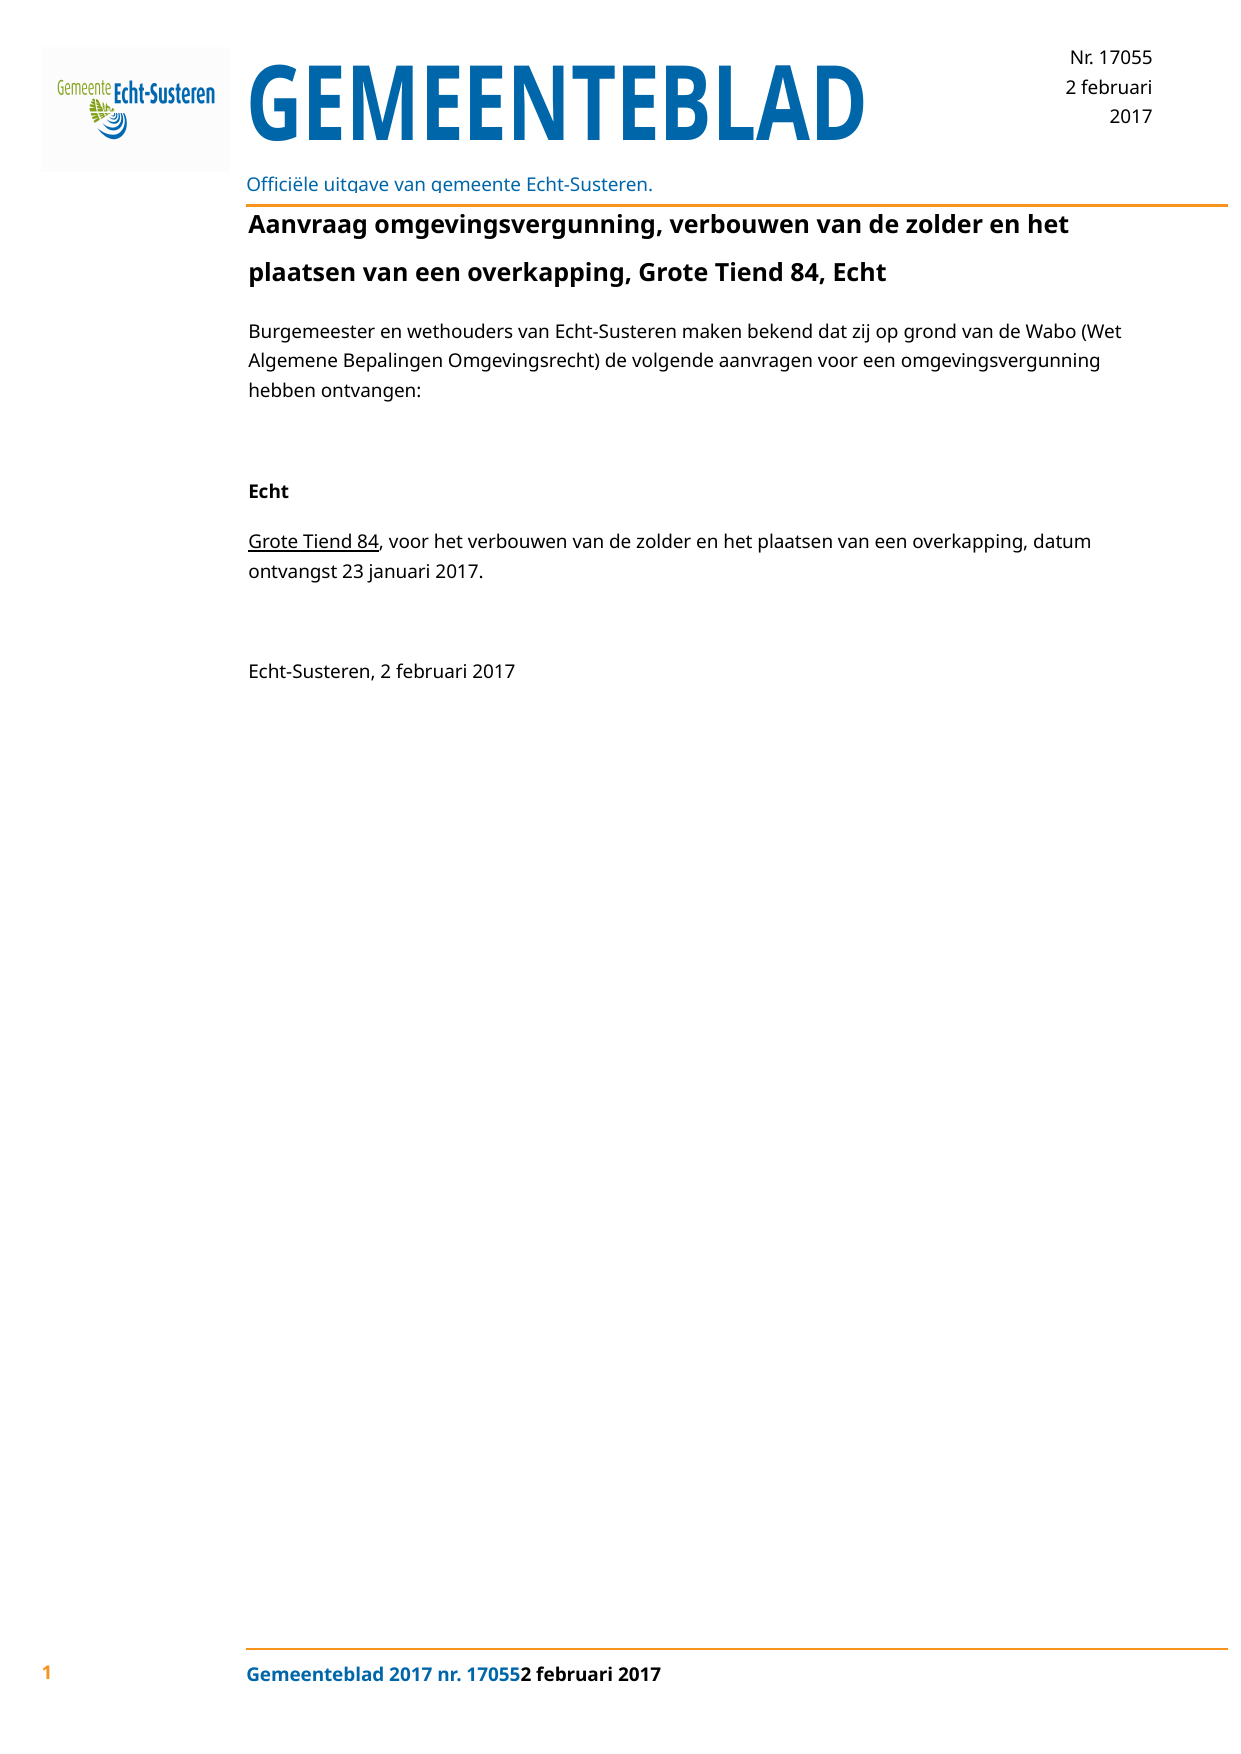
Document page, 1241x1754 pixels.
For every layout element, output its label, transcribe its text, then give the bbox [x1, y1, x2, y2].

text Echt-Susteren, 2 februari 2017 [248, 659, 1152, 684]
text Aanvraag omgevingsvergunning, verbouwen van de zolder en het plaatsen van een overkapping, Grote Tiend 84, Echt [248, 207, 1152, 288]
text Grote Tiend 84, voor het verbouwen van de zolder en het plaatsen van een overkapping, datum ontvangst 23 januari 2017. [248, 528, 1152, 584]
text Burgemeester en wethouders van Echt-Susteren maken bekend dat zij op grond van de Wabo (Wet Algemene Bepalingen Omgevingsrecht) de volgende aanvragen voor een omgevingsvergunning hebben ontvangen: [248, 318, 1152, 403]
text Echt [248, 478, 1152, 504]
picture [41, 47, 231, 172]
